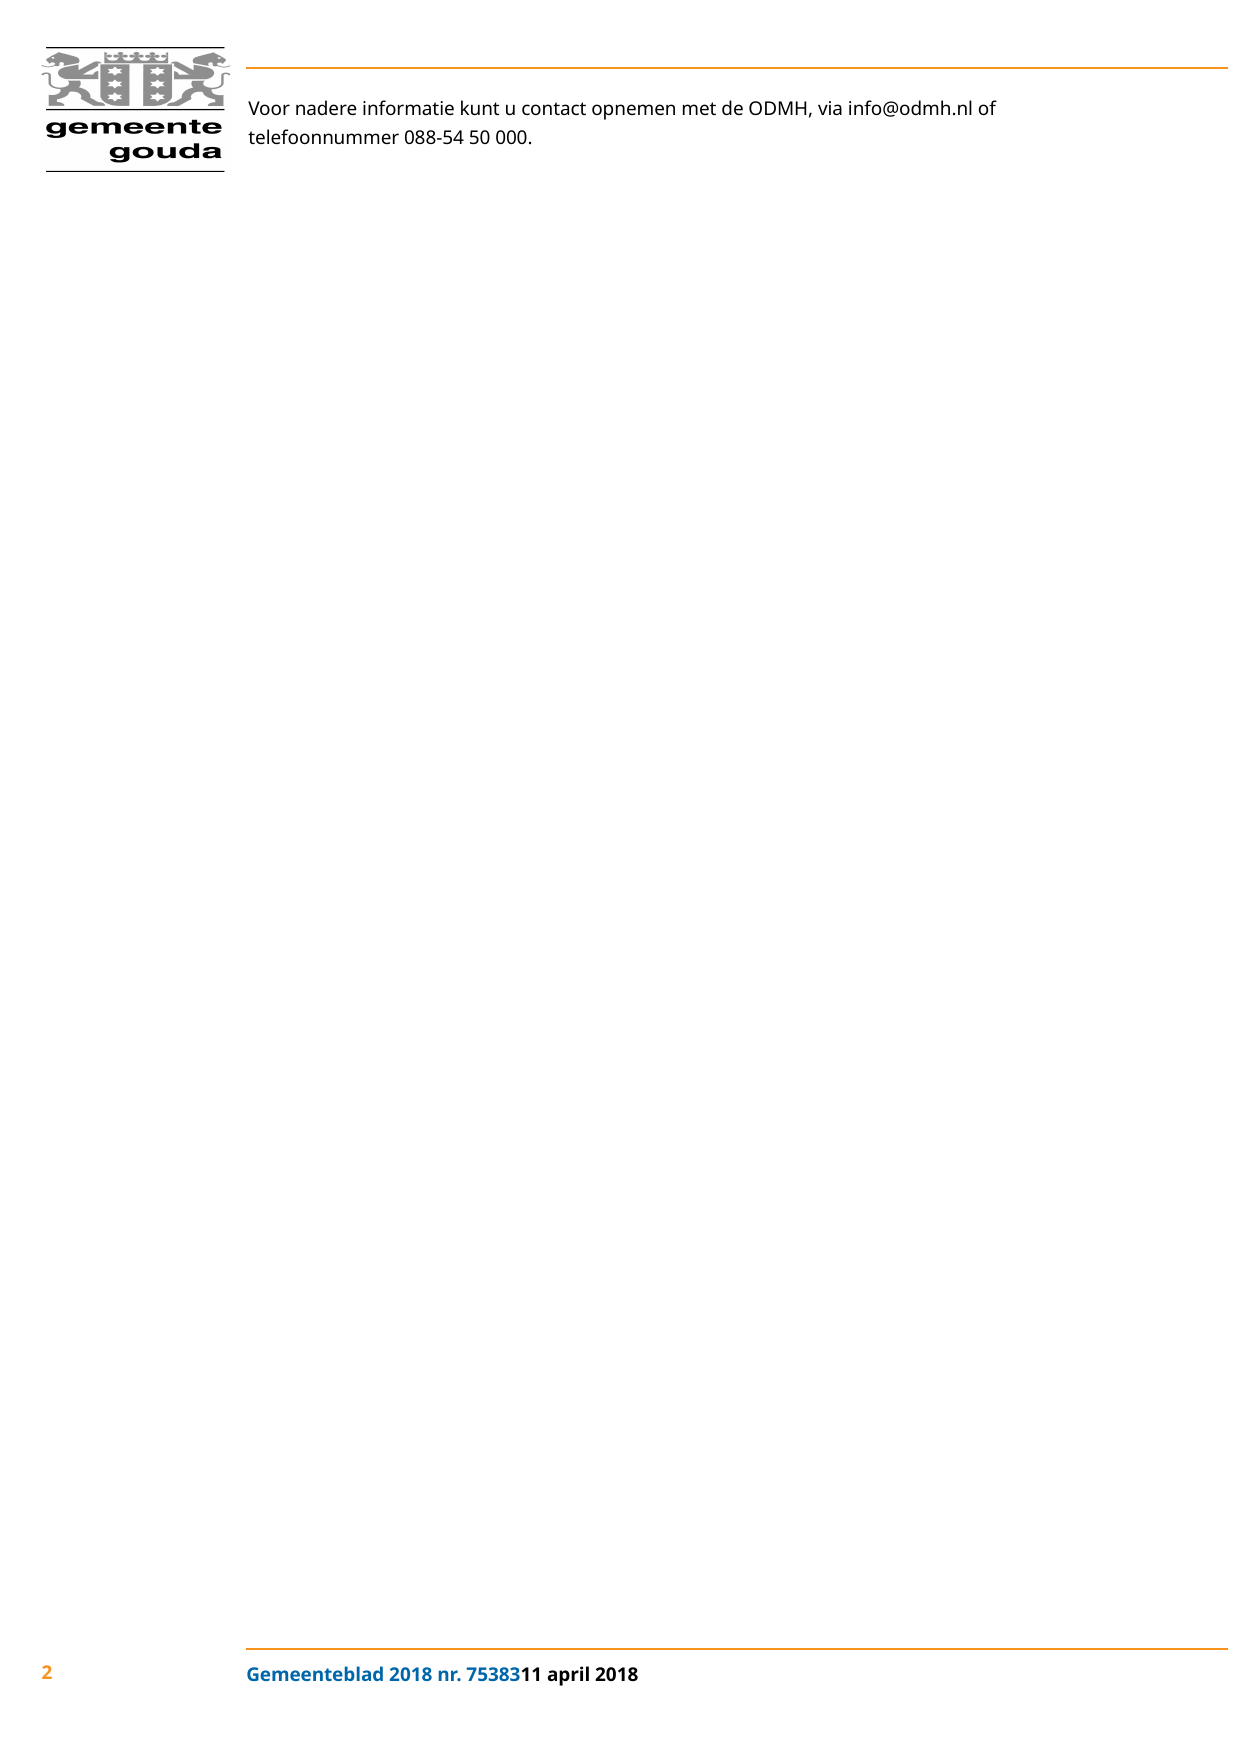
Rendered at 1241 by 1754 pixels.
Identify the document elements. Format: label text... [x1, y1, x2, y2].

text Voor nadere informatie kunt u contact opnemen met de ODMH, via info@odmh.nl of telefoonnummer 088-54 50 000. [248, 95, 1152, 150]
picture [41, 47, 231, 172]
